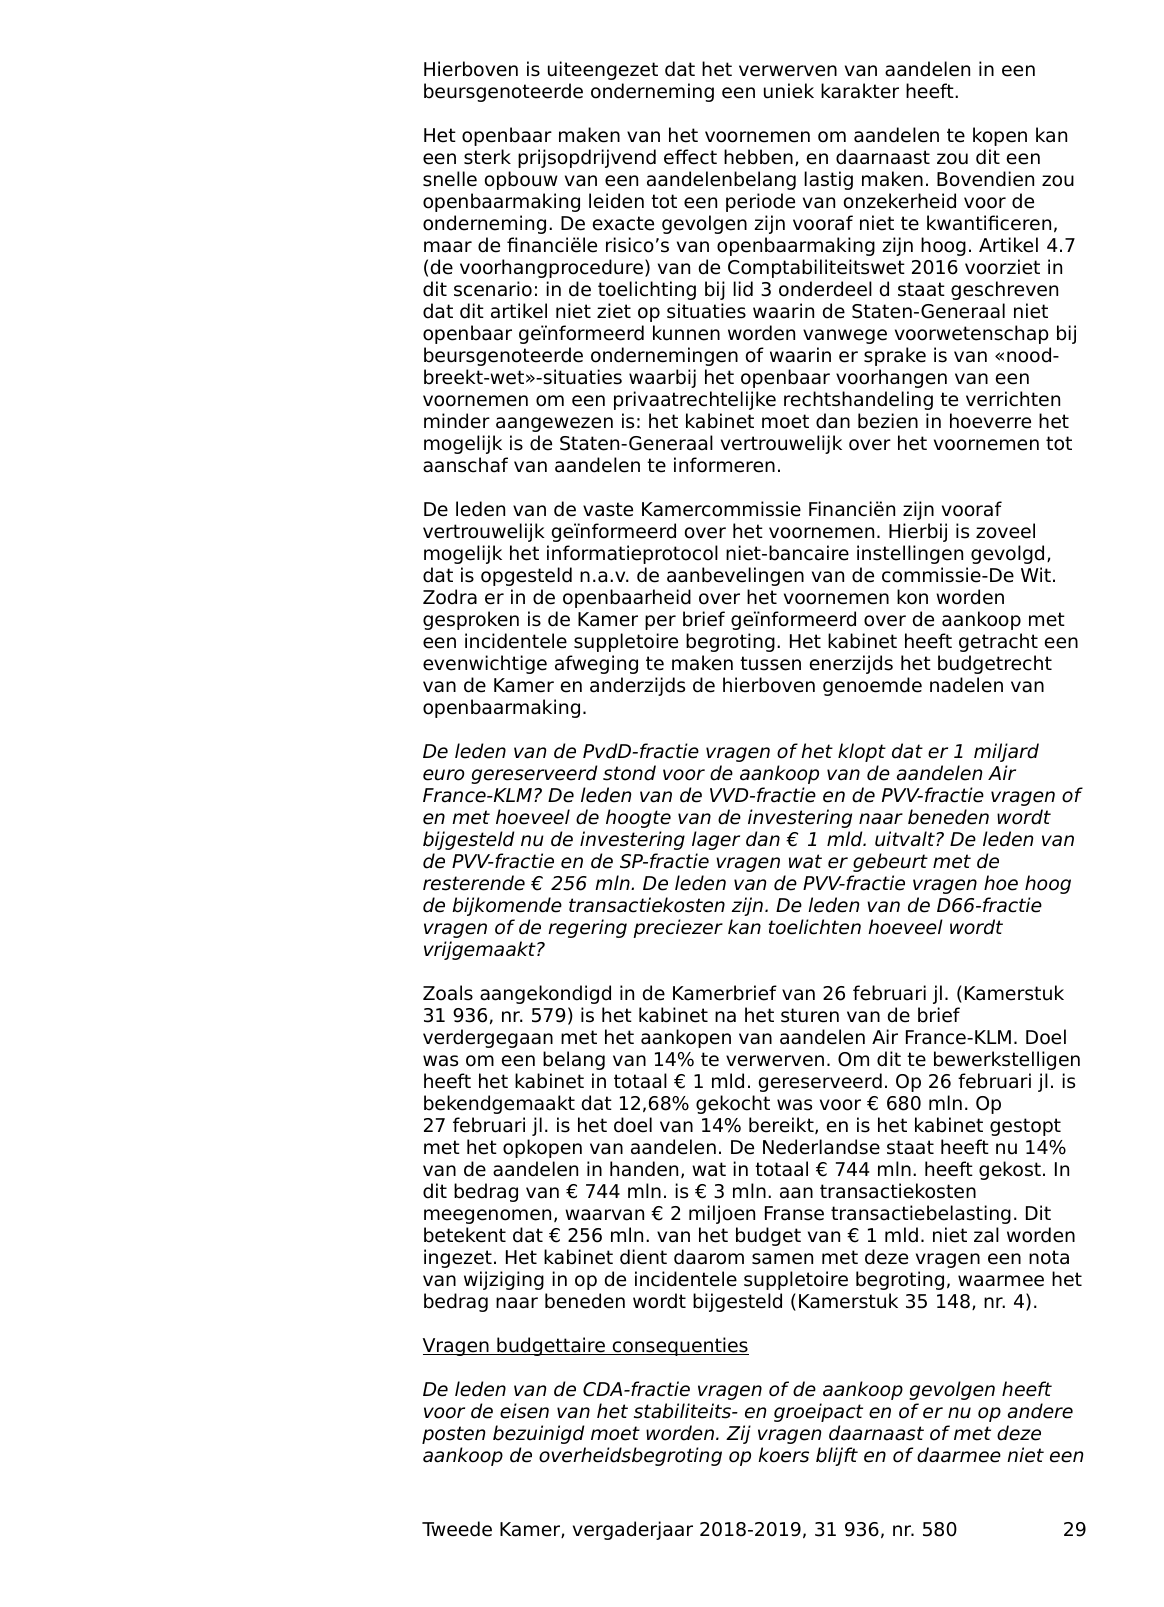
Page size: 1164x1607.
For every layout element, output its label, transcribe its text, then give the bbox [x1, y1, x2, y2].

text Hierboven is uiteengezet dat het verwerven van aandelen in een beursgenoteerde onderneming een uniek karakter heeft. [422, 59, 1087, 103]
text De leden van de vaste Kamercommissie Financiën zijn vooraf vertrouwelijk geïnformeerd over het voornemen. Hierbij is zoveel mogelijk het informatieprotocol niet-bancaire instellingen gevolgd, dat is opgesteld n.a.v. de aanbevelingen van de commissie-De Wit. Zodra er in de openbaarheid over het voornemen kon worden gesproken is de Kamer per brief geïnformeerd over de aankoop met een incidentele suppletoire begroting. Het kabinet heeft getracht een evenwichtige afweging te maken tussen enerzijds het budgetrecht van de Kamer en anderzijds de hierboven genoemde nadelen van openbaarmaking. [422, 499, 1087, 719]
text De leden van de PvdD-fractie vragen of het klopt dat er 1 miljard euro gereserveerd stond voor de aankoop van de aandelen Air France-KLM? De leden van de VVD-fractie en de PVV-fractie vragen of en met hoeveel de hoogte van de investering naar beneden wordt bijgesteld nu de investering lager dan € 1 mld. uitvalt? De leden van de PVV-fractie en de SP-fractie vragen wat er gebeurt met de resterende € 256 mln. De leden van de PVV-fractie vragen hoe hoog de bijkomende transactiekosten zijn. De leden van de D66-fractie vragen of de regering preciezer kan toelichten hoeveel wordt vrijgemaakt? [422, 741, 1087, 961]
text Het openbaar maken van het voornemen om aandelen te kopen kan een sterk prijsopdrijvend effect hebben, en daarnaast zou dit een snelle opbouw van een aandelenbelang lastig maken. Bovendien zou openbaarmaking leiden tot een periode van onzekerheid voor de onderneming. De exacte gevolgen zijn vooraf niet te kwantificeren, maar de financiële risico’s van openbaarmaking zijn hoog. Artikel 4.7 (de voorhangprocedure) van de Comptabiliteitswet 2016 voorziet in dit scenario: in de toelichting bij lid 3 onderdeel d staat geschreven dat dit artikel niet ziet op situaties waarin de Staten-Generaal niet openbaar geïnformeerd kunnen worden vanwege voorwetenschap bij beursgenoteerde ondernemingen of waarin er sprake is van «nood-breekt-wet»-situaties waarbij het openbaar voorhangen van een voornemen om een privaatrechtelijke rechtshandeling te verrichten minder aangewezen is: het kabinet moet dan bezien in hoeverre het mogelijk is de Staten-Generaal vertrouwelijk over het voornemen tot aanschaf van aandelen te informeren. [422, 125, 1087, 477]
text Zoals aangekondigd in de Kamerbrief van 26 februari jl. (Kamerstuk 31 936, nr. 579) is het kabinet na het sturen van de brief verdergegaan met het aankopen van aandelen Air France-KLM. Doel was om een belang van 14% te verwerven. Om dit te bewerkstelligen heeft het kabinet in totaal € 1 mld. gereserveerd. Op 26 februari jl. is bekendgemaakt dat 12,68% gekocht was voor € 680 mln. Op 27 februari jl. is het doel van 14% bereikt, en is het kabinet gestopt met het opkopen van aandelen. De Nederlandse staat heeft nu 14% van de aandelen in handen, wat in totaal € 744 mln. heeft gekost. In dit bedrag van € 744 mln. is € 3 mln. aan transactiekosten meegenomen, waarvan € 2 miljoen Franse transactiebelasting. Dit betekent dat € 256 mln. van het budget van € 1 mld. niet zal worden ingezet. Het kabinet dient daarom samen met deze vragen een nota van wijziging in op de incidentele suppletoire begroting, waarmee het bedrag naar beneden wordt bijgesteld (Kamerstuk 35 148, nr. 4). [422, 983, 1087, 1313]
text De leden van de CDA-fractie vragen of de aankoop gevolgen heeft voor de eisen van het stabiliteits- en groeipact en of er nu op andere posten bezuinigd moet worden. Zij vragen daarnaast of met deze aankoop de overheidsbegroting op koers blijft en of daarmee niet een [422, 1379, 1087, 1467]
subtitle Vragen budgettaire consequenties [422, 1335, 1087, 1357]
